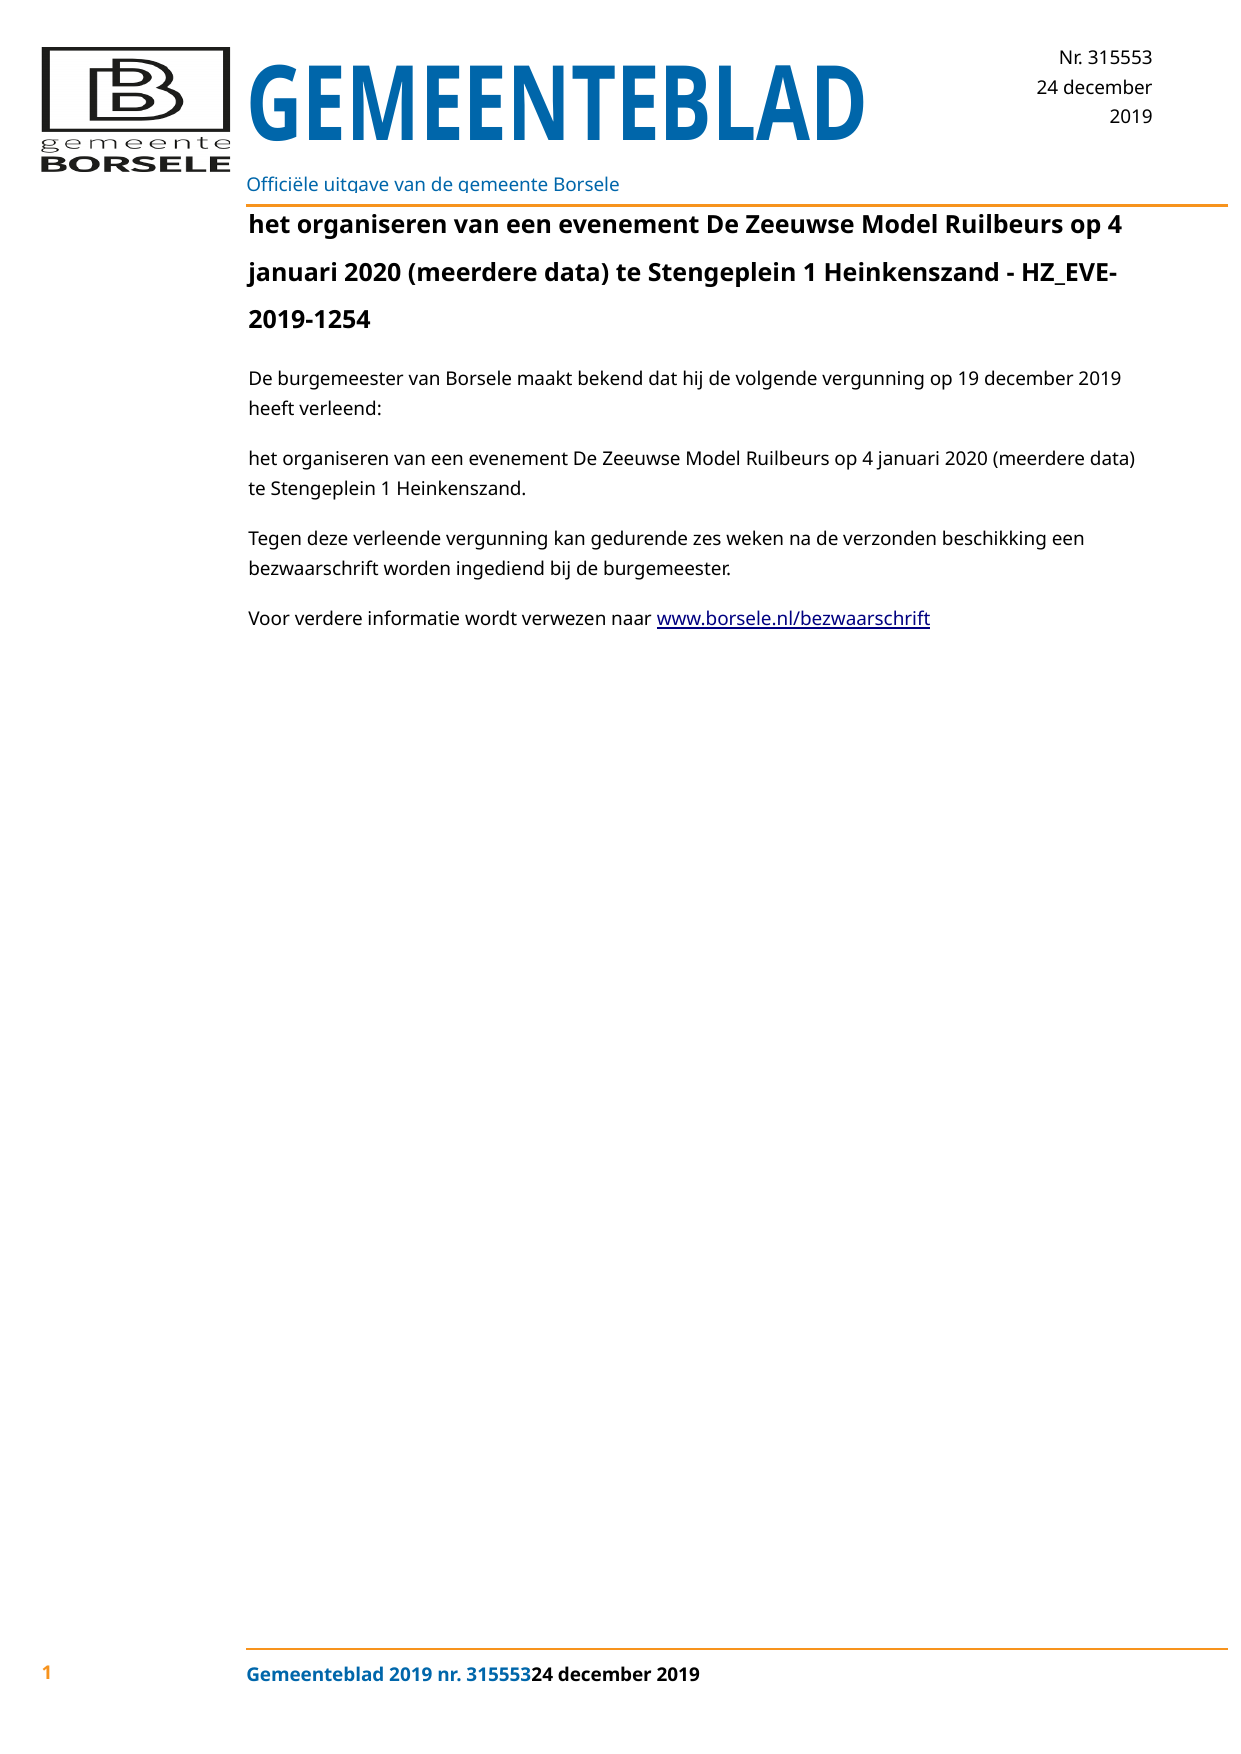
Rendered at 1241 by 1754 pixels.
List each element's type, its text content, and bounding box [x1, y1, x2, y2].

text De burgemeester van Borsele maakt bekend dat hij de volgende vergunning op 19 december 2019 heeft verleend: [248, 366, 1152, 421]
picture [41, 47, 231, 172]
text het organiseren van een evenement De Zeeuwse Model Ruilbeurs op 4 januari 2020 (meerdere data) te Stengeplein 1 Heinkenszand - HZ_EVE-2019-1254 [248, 207, 1152, 336]
text Voor verdere informatie wordt verwezen naar www.borsele.nl/bezwaarschrift [248, 606, 1152, 631]
text het organiseren van een evenement De Zeeuwse Model Ruilbeurs op 4 januari 2020 (meerdere data) te Stengeplein 1 Heinkenszand. [248, 446, 1152, 501]
text Tegen deze verleende vergunning kan gedurende zes weken na de verzonden beschikking een bezwaarschrift worden ingediend bij de burgemeester. [248, 526, 1152, 581]
